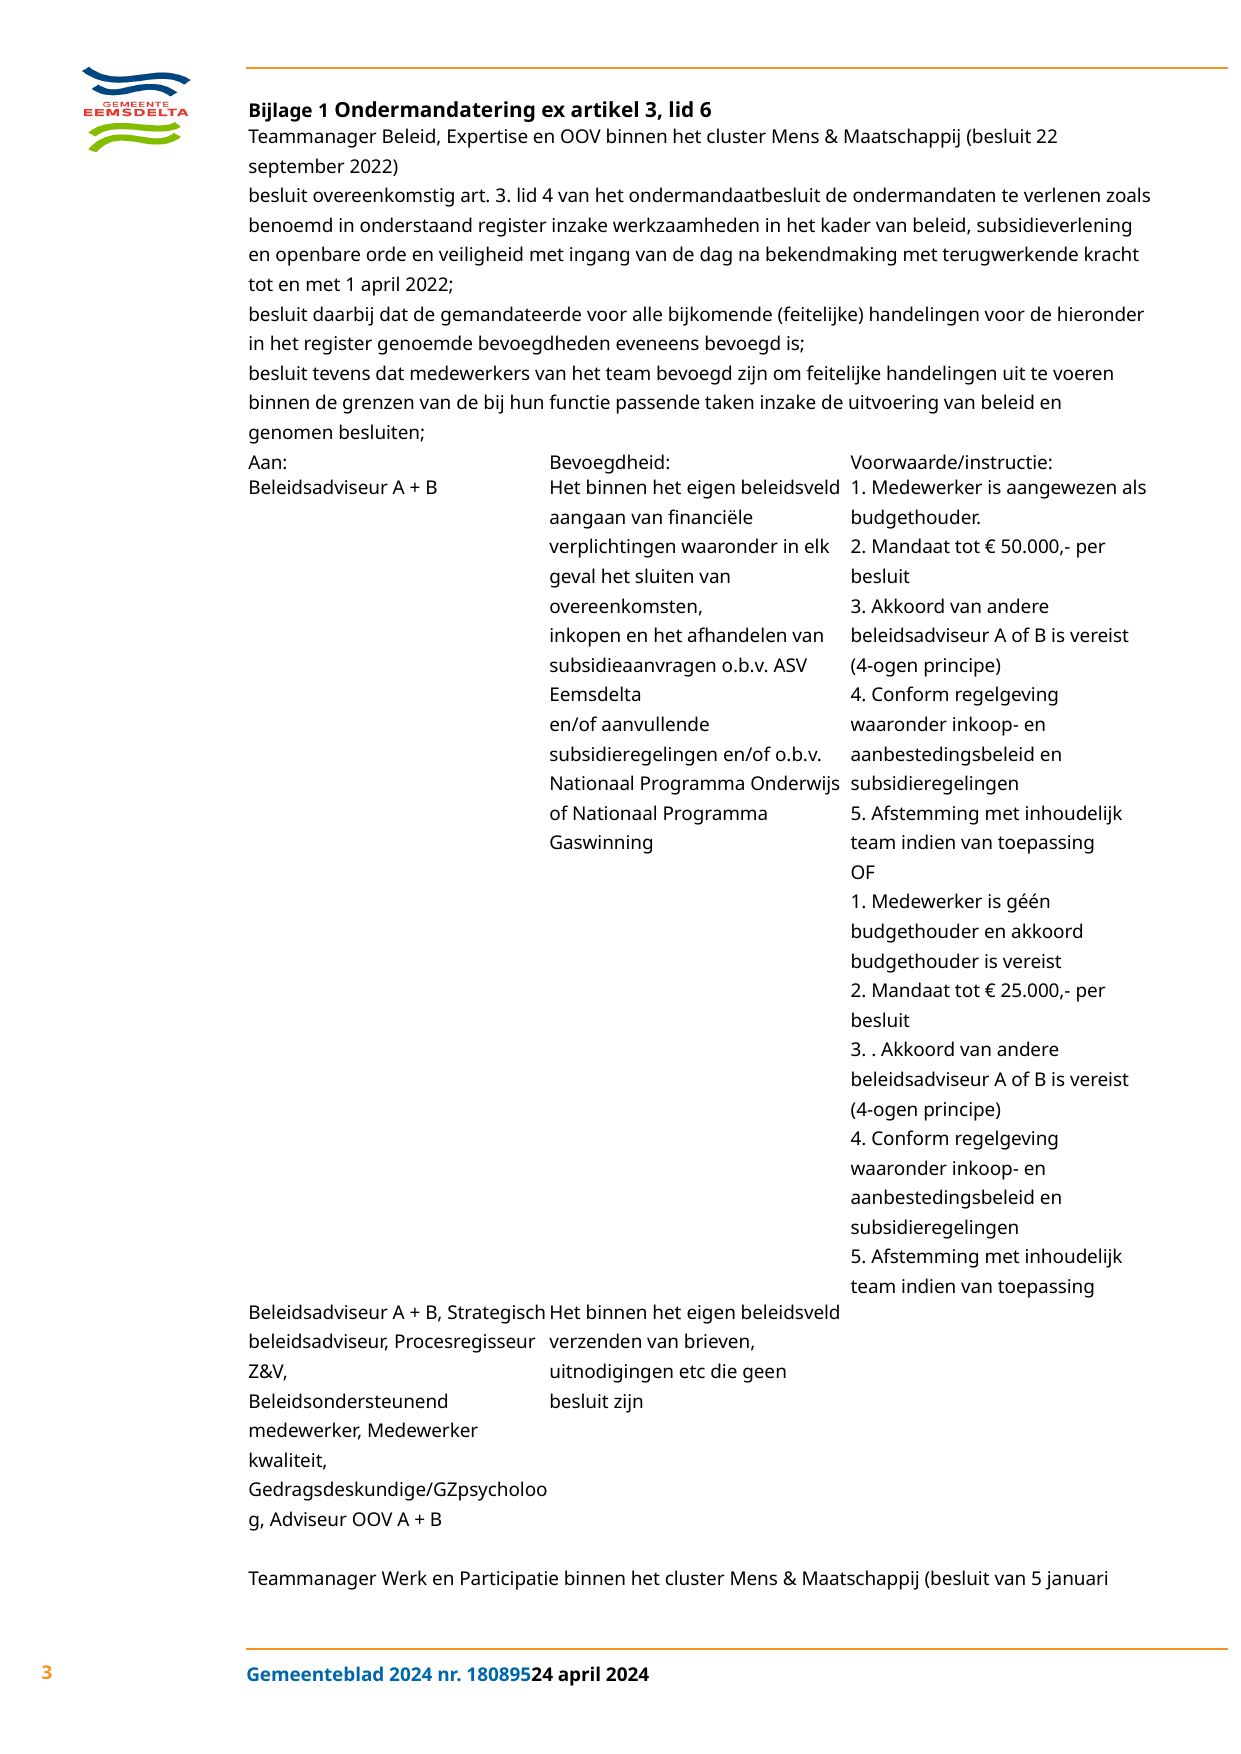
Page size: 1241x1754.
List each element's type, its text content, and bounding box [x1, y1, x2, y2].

table_header Voorwaarde/instructie: [850, 449, 1152, 474]
picture [41, 47, 231, 172]
table_header Aan: [248, 449, 549, 474]
table_cell [850, 1299, 1152, 1532]
text besluit daarbij dat de gemandateerde voor alle bijkomende (feitelijke) handelingen voor de hieronder in het register genoemde bevoegdheden eveneens bevoegd is; [248, 301, 1152, 356]
table_cell Beleidsadviseur A + B, Strategisch beleidsadviseur, Procesregisseur Z&V, Beleidsondersteunend medewerker, Medewerker kwaliteit, Gedragsdeskundige/GZpsycholoog, Adviseur OOV A + B [248, 1299, 549, 1532]
table_header Bevoegdheid: [549, 449, 850, 474]
table_cell Beleidsadviseur A + B [248, 475, 549, 1299]
text Teammanager Werk en Participatie binnen het cluster Mens & Maatschappij (besluit van 5 januari [248, 1565, 1152, 1590]
text Teammanager Beleid, Expertise en OOV binnen het cluster Mens & Maatschappij (besluit 22 september 2022) [248, 123, 1152, 179]
text besluit overeenkomstig art. 3. lid 4 van het ondermandaatbesluit de ondermandaten te verlenen zoals benoemd in onderstaand register inzake werkzaamheden in het kader van beleid, subsidieverlening en openbare orde en veiligheid met ingang van de dag na bekendmaking met terugwerkende kracht tot en met 1 april 2022; [248, 182, 1152, 297]
table_cell 1. Medewerker is aangewezen als budgethouder. 2. Mandaat tot € 50.000,- per besluit 3. Akkoord van andere beleidsadviseur A of B is vereist (4-ogen principe) 4. Conform regelgeving waaronder inkoop- en aanbestedingsbeleid en subsidieregelingen 5. Afstemming met inhoudelijk team indien van toepassing OF 1. Medewerker is géén budgethouder en akkoord budgethouder is vereist 2. Mandaat tot € 25.000,- per besluit 3. . Akkoord van andere beleidsadviseur A of B is vereist (4-ogen principe) 4. Conform regelgeving waaronder inkoop- en aanbestedingsbeleid en subsidieregelingen 5. Afstemming met inhoudelijk team indien van toepassing [850, 475, 1152, 1299]
text besluit tevens dat medewerkers van het team bevoegd zijn om feitelijke handelingen uit te voeren binnen de grenzen van de bij hun functie passende taken inzake de uitvoering van beleid en genomen besluiten; [248, 360, 1152, 445]
text Bijlage 1 Ondermandatering ex artikel 3, lid 6 [248, 95, 1152, 123]
table_cell Het binnen het eigen beleidsveld aangaan van financiële verplichtingen waaronder in elk geval het sluiten van overeenkomsten, inkopen en het afhandelen van subsidieaanvragen o.b.v. ASV Eemsdelta en/of aanvullende subsidieregelingen en/of o.b.v. Nationaal Programma Onderwijs of Nationaal Programma Gaswinning [549, 475, 850, 1299]
table_cell Het binnen het eigen beleidsveld verzenden van brieven, uitnodigingen etc die geen besluit zijn [549, 1299, 850, 1532]
